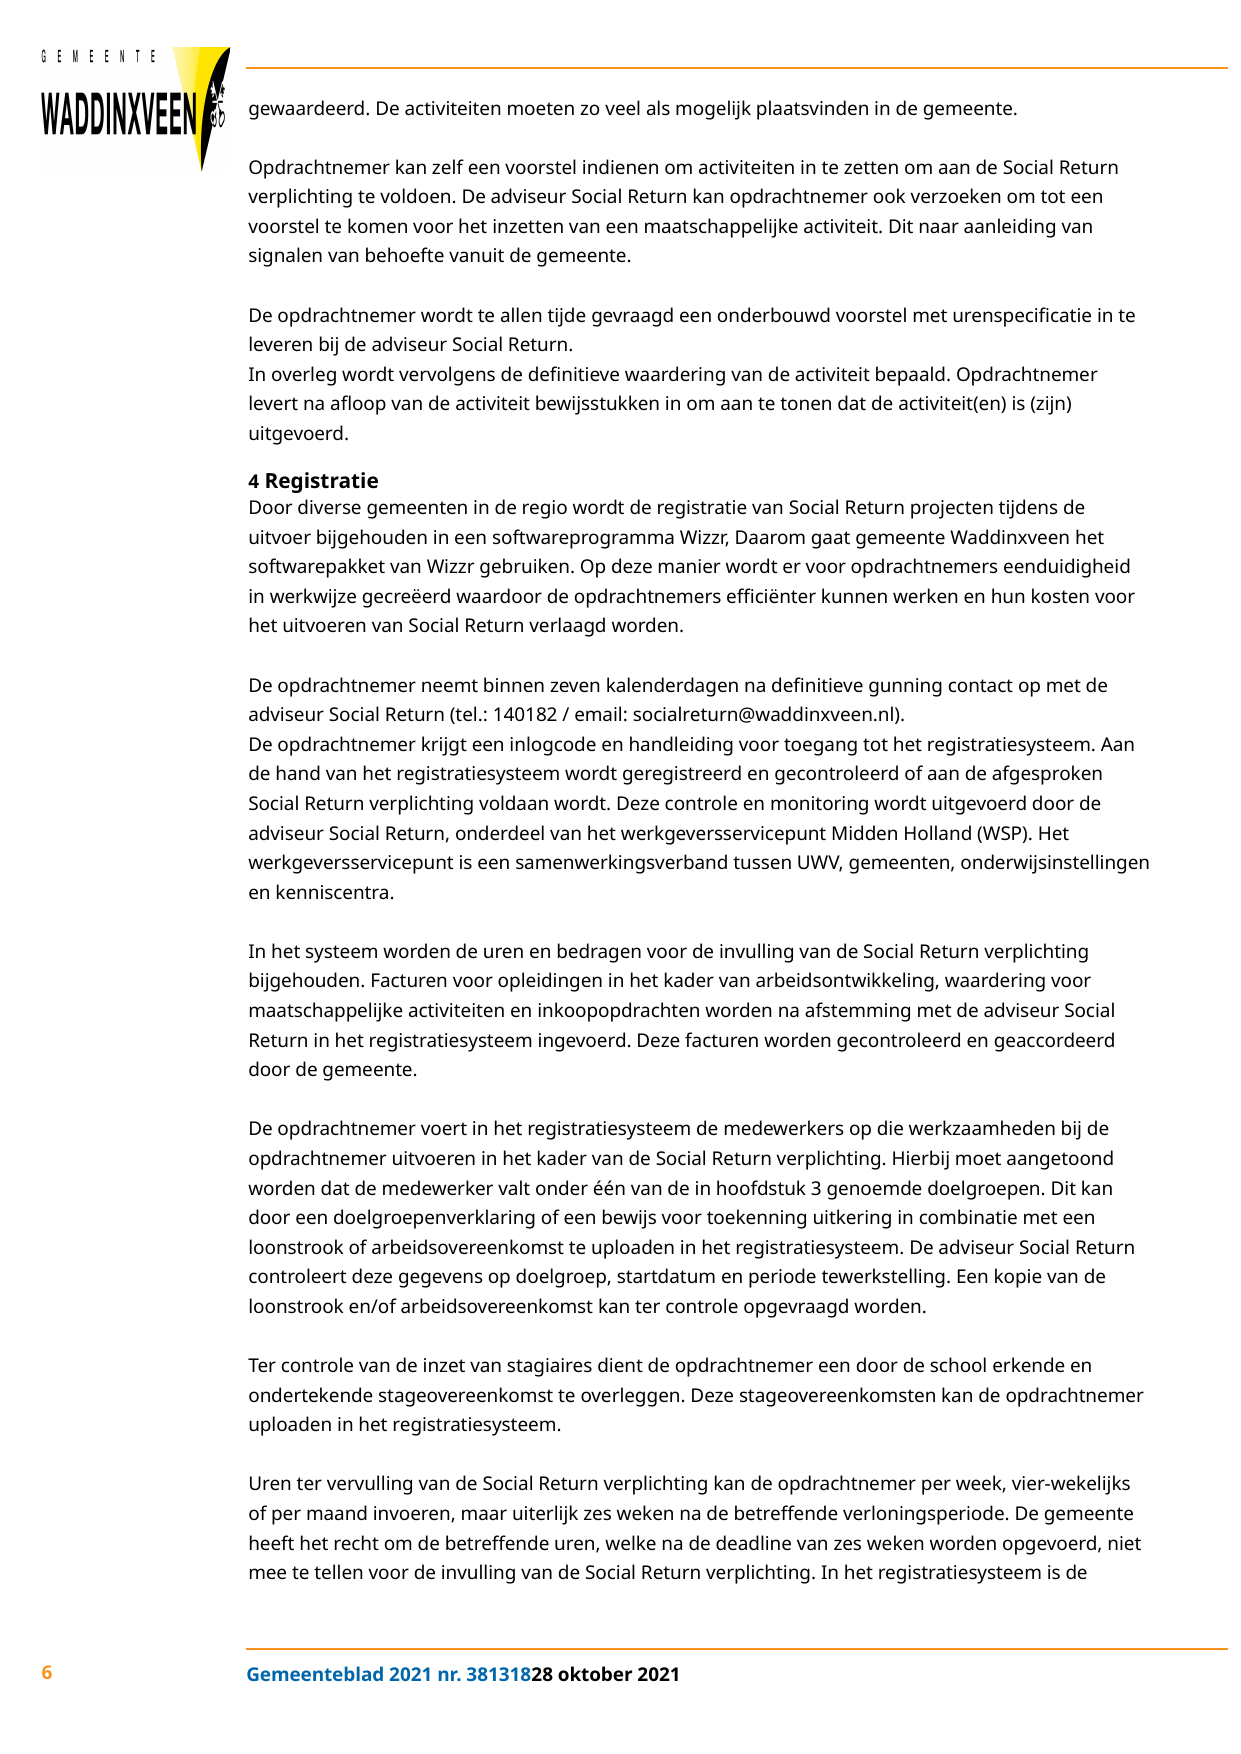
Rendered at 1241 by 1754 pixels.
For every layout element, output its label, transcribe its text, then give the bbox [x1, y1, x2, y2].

text In het systeem worden de uren en bedragen voor de invulling van de Social Return verplichting bijgehouden. Facturen voor opleidingen in het kader van arbeidsontwikkeling, waardering voor maatschappelijke activiteiten en inkoopopdrachten worden na afstemming met de adviseur Social Return in het registratiesysteem ingevoerd. Deze facturen worden gecontroleerd en geaccordeerd door de gemeente. [248, 938, 1152, 1082]
text In overleg wordt vervolgens de definitieve waardering van de activiteit bepaald. Opdrachtnemer levert na afloop van de activiteit bewijsstukken in om aan te tonen dat de activiteit(en) is (zijn) uitgevoerd. [248, 361, 1152, 446]
picture [41, 47, 231, 172]
text Door diverse gemeenten in de regio wordt de registratie van Social Return projecten tijdens de uitvoer bijgehouden in een softwareprogramma Wizzr, Daarom gaat gemeente Waddinxveen het softwarepakket van Wizzr gebruiken. Op deze manier wordt er voor opdrachtnemers eenduidigheid in werkwijze gecreëerd waardoor de opdrachtnemers efficiënter kunnen werken en hun kosten voor het uitvoeren van Social Return verlaagd worden. [248, 494, 1152, 638]
text De opdrachtnemer neemt binnen zeven kalenderdagen na definitieve gunning contact op met de adviseur Social Return (tel.: 140182 / email: socialreturn@waddinxveen.nl). [248, 672, 1152, 727]
text Opdrachtnemer kan zelf een voorstel indienen om activiteiten in te zetten om aan de Social Return verplichting te voldoen. De adviseur Social Return kan opdrachtnemer ook verzoeken om tot een voorstel te komen voor het inzetten van een maatschappelijke activiteit. Dit naar aanleiding van signalen van behoefte vanuit de gemeente. [248, 154, 1152, 268]
text De opdrachtnemer wordt te allen tijde gevraagd een onderbouwd voorstel met urenspecificatie in te leveren bij de adviseur Social Return. [248, 302, 1152, 357]
text De opdrachtnemer voert in het registratiesysteem de medewerkers op die werkzaamheden bij de opdrachtnemer uitvoeren in het kader van de Social Return verplichting. Hierbij moet aangetoond worden dat de medewerker valt onder één van de in hoofdstuk 3 genoemde doelgroepen. Dit kan door een doelgroepenverklaring of een bewijs voor toekenning uitkering in combinatie met een loonstrook of arbeidsovereenkomst te uploaden in het registratiesysteem. De adviseur Social Return controleert deze gegevens op doelgroep, startdatum en periode tewerkstelling. Een kopie van de loonstrook en/of arbeidsovereenkomst kan ter controle opgevraagd worden. [248, 1116, 1152, 1319]
text 4 Registratie [248, 466, 1152, 494]
text Uren ter vervulling van de Social Return verplichting kan de opdrachtnemer per week, vier-wekelijks of per maand invoeren, maar uiterlijk zes weken na de betreffende verloningsperiode. De gemeente heeft het recht om de betreffende uren, welke na de deadline van zes weken worden opgevoerd, niet mee te tellen voor de invulling van de Social Return verplichting. In het registratiesysteem is de [248, 1471, 1152, 1585]
text gewaardeerd. De activiteiten moeten zo veel als mogelijk plaatsvinden in de gemeente. [248, 95, 1152, 121]
text Ter controle van de inzet van stagiaires dient de opdrachtnemer een door de school erkende en ondertekende stageovereenkomst te overleggen. Deze stageovereenkomsten kan de opdrachtnemer uploaden in het registratiesysteem. [248, 1352, 1152, 1437]
text De opdrachtnemer krijgt een inlogcode en handleiding voor toegang tot het registratiesysteem. Aan de hand van het registratiesysteem wordt geregistreerd en gecontroleerd of aan de afgesproken Social Return verplichting voldaan wordt. Deze controle en monitoring wordt uitgevoerd door de adviseur Social Return, onderdeel van het werkgeversservicepunt Midden Holland (WSP). Het werkgeversservicepunt is een samenwerkingsverband tussen UWV, gemeenten, onderwijsinstellingen en kenniscentra. [248, 731, 1152, 904]
